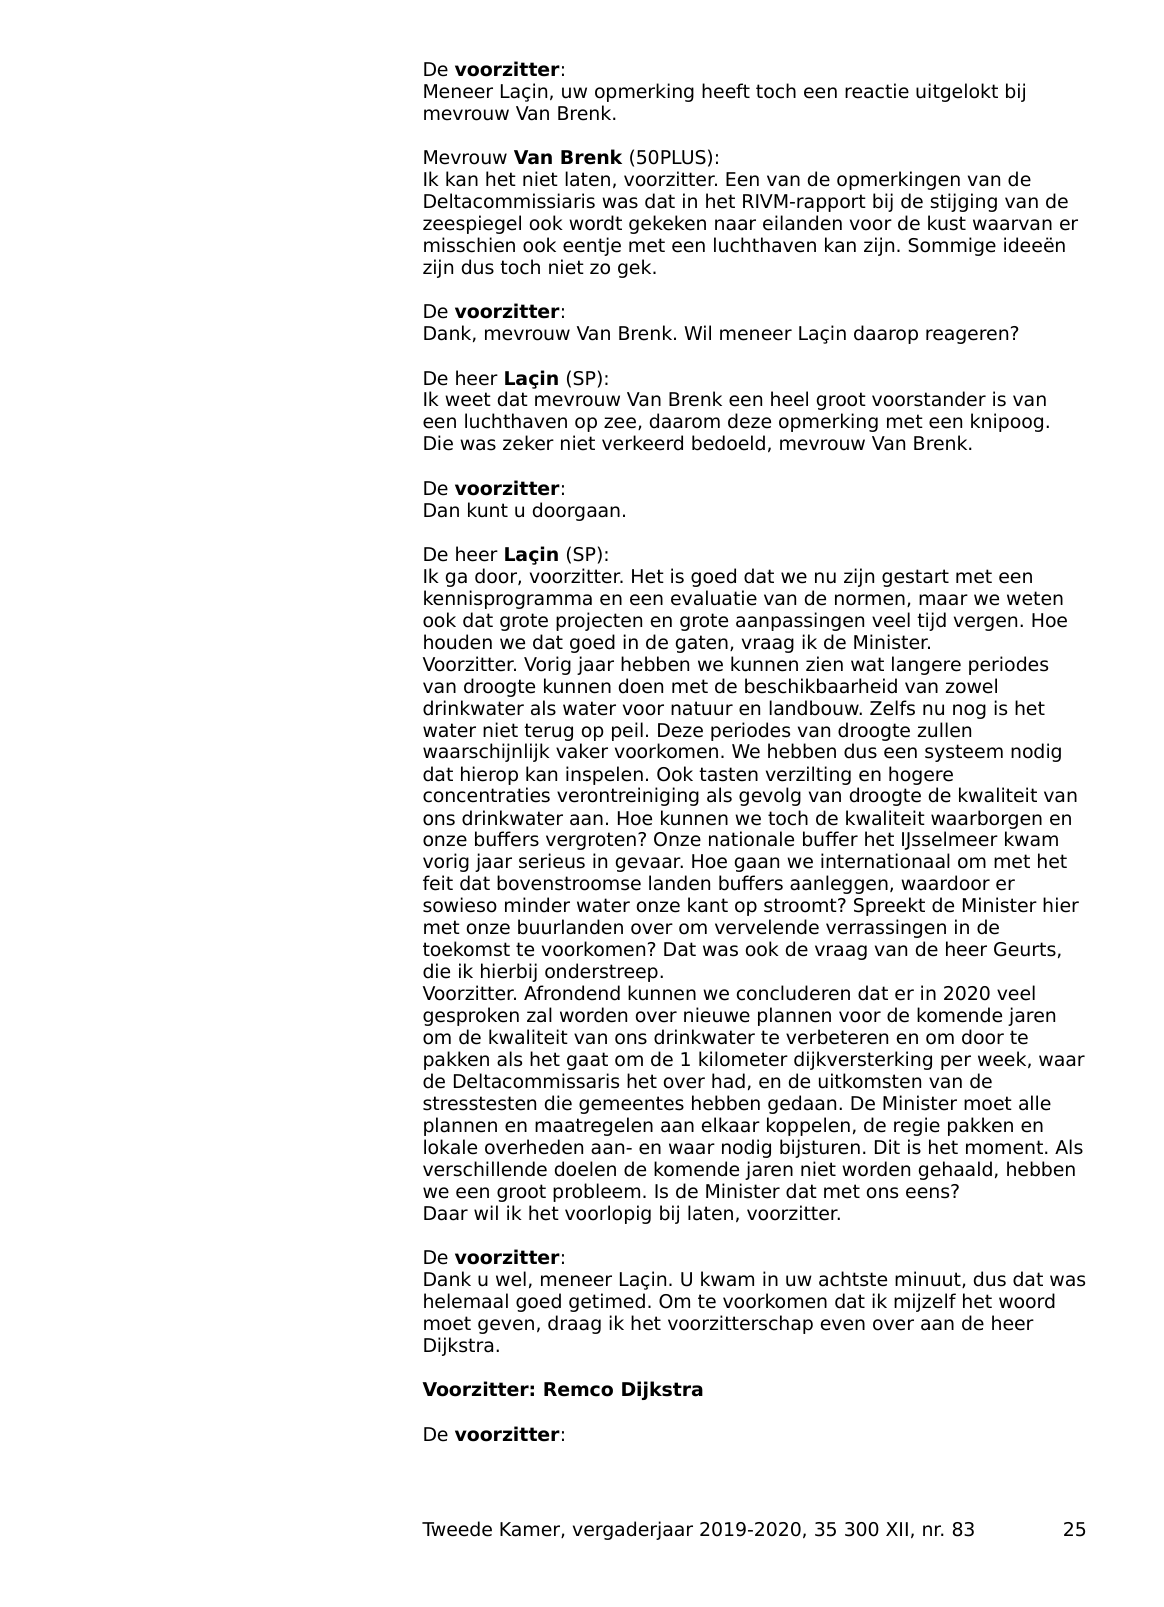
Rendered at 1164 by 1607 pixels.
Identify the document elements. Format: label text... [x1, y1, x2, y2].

text Ik weet dat mevrouw Van Brenk een heel groot voorstander is van een luchthaven op zee, daarom deze opmerking met een knipoog. Die was zeker niet verkeerd bedoeld, mevrouw Van Brenk. [422, 389, 1087, 455]
text Voorzitter. Vorig jaar hebben we kunnen zien wat langere periodes van droogte kunnen doen met de beschikbaarheid van zowel drinkwater als water voor natuur en landbouw. Zelfs nu nog is het water niet terug op peil. Deze periodes van droogte zullen waarschijnlijk vaker voorkomen. We hebben dus een systeem nodig dat hierop kan inspelen. Ook tasten verzilting en hogere concentraties verontreiniging als gevolg van droogte de kwaliteit van ons drinkwater aan. Hoe kunnen we toch de kwaliteit waarborgen en onze buffers vergroten? Onze nationale buffer het IJsselmeer kwam vorig jaar serieus in gevaar. Hoe gaan we internationaal om met het feit dat bovenstroomse landen buffers aanleggen, waardoor er sowieso minder water onze kant op stroomt? Spreekt de Minister hier met onze buurlanden over om vervelende verrassingen in de toekomst te voorkomen? Dat was ook de vraag van de heer Geurts, die ik hierbij onderstreep. [422, 653, 1087, 983]
text De voorzitter: [422, 59, 1087, 81]
text De voorzitter: [422, 1247, 1087, 1269]
text Voorzitter. Afrondend kunnen we concluderen dat er in 2020 veel gesproken zal worden over nieuwe plannen voor de komende jaren om de kwaliteit van ons drinkwater te verbeteren en om door te pakken als het gaat om de 1 kilometer dijkversterking per week, waar de Deltacommissaris het over had, en de uitkomsten van de stresstesten die gemeentes hebben gedaan. De Minister moet alle plannen en maatregelen aan elkaar koppelen, de regie pakken en lokale overheden aan- en waar nodig bijsturen. Dit is het moment. Als verschillende doelen de komende jaren niet worden gehaald, hebben we een groot probleem. Is de Minister dat met ons eens? [422, 983, 1087, 1203]
text De heer Laçin (SP): [422, 367, 1087, 389]
text Mevrouw Van Brenk (50PLUS): [422, 147, 1087, 169]
text Meneer Laçin, uw opmerking heeft toch een reactie uitgelokt bij mevrouw Van Brenk. [422, 81, 1087, 125]
text De voorzitter: [422, 477, 1087, 499]
text Dank, mevrouw Van Brenk. Wil meneer Laçin daarop reageren? [422, 323, 1087, 345]
text Dan kunt u doorgaan. [422, 499, 1087, 521]
subtitle Voorzitter: Remco Dijkstra [422, 1379, 1087, 1401]
text De heer Laçin (SP): [422, 544, 1087, 566]
text De voorzitter: [422, 1423, 1087, 1445]
text Dank u wel, meneer Laçin. U kwam in uw achtste minuut, dus dat was helemaal goed getimed. Om te voorkomen dat ik mijzelf het woord moet geven, draag ik het voorzitterschap even over aan de heer Dijkstra. [422, 1269, 1087, 1357]
text Ik kan het niet laten, voorzitter. Een van de opmerkingen van de Deltacommissiaris was dat in het RIVM-rapport bij de stijging van de zeespiegel ook wordt gekeken naar eilanden voor de kust waarvan er misschien ook eentje met een luchthaven kan zijn. Sommige ideeën zijn dus toch niet zo gek. [422, 169, 1087, 279]
text Ik ga door, voorzitter. Het is goed dat we nu zijn gestart met een kennisprogramma en een evaluatie van de normen, maar we weten ook dat grote projecten en grote aanpassingen veel tijd vergen. Hoe houden we dat goed in de gaten, vraag ik de Minister. [422, 566, 1087, 653]
text Daar wil ik het voorlopig bij laten, voorzitter. [422, 1203, 1087, 1225]
text De voorzitter: [422, 301, 1087, 323]
